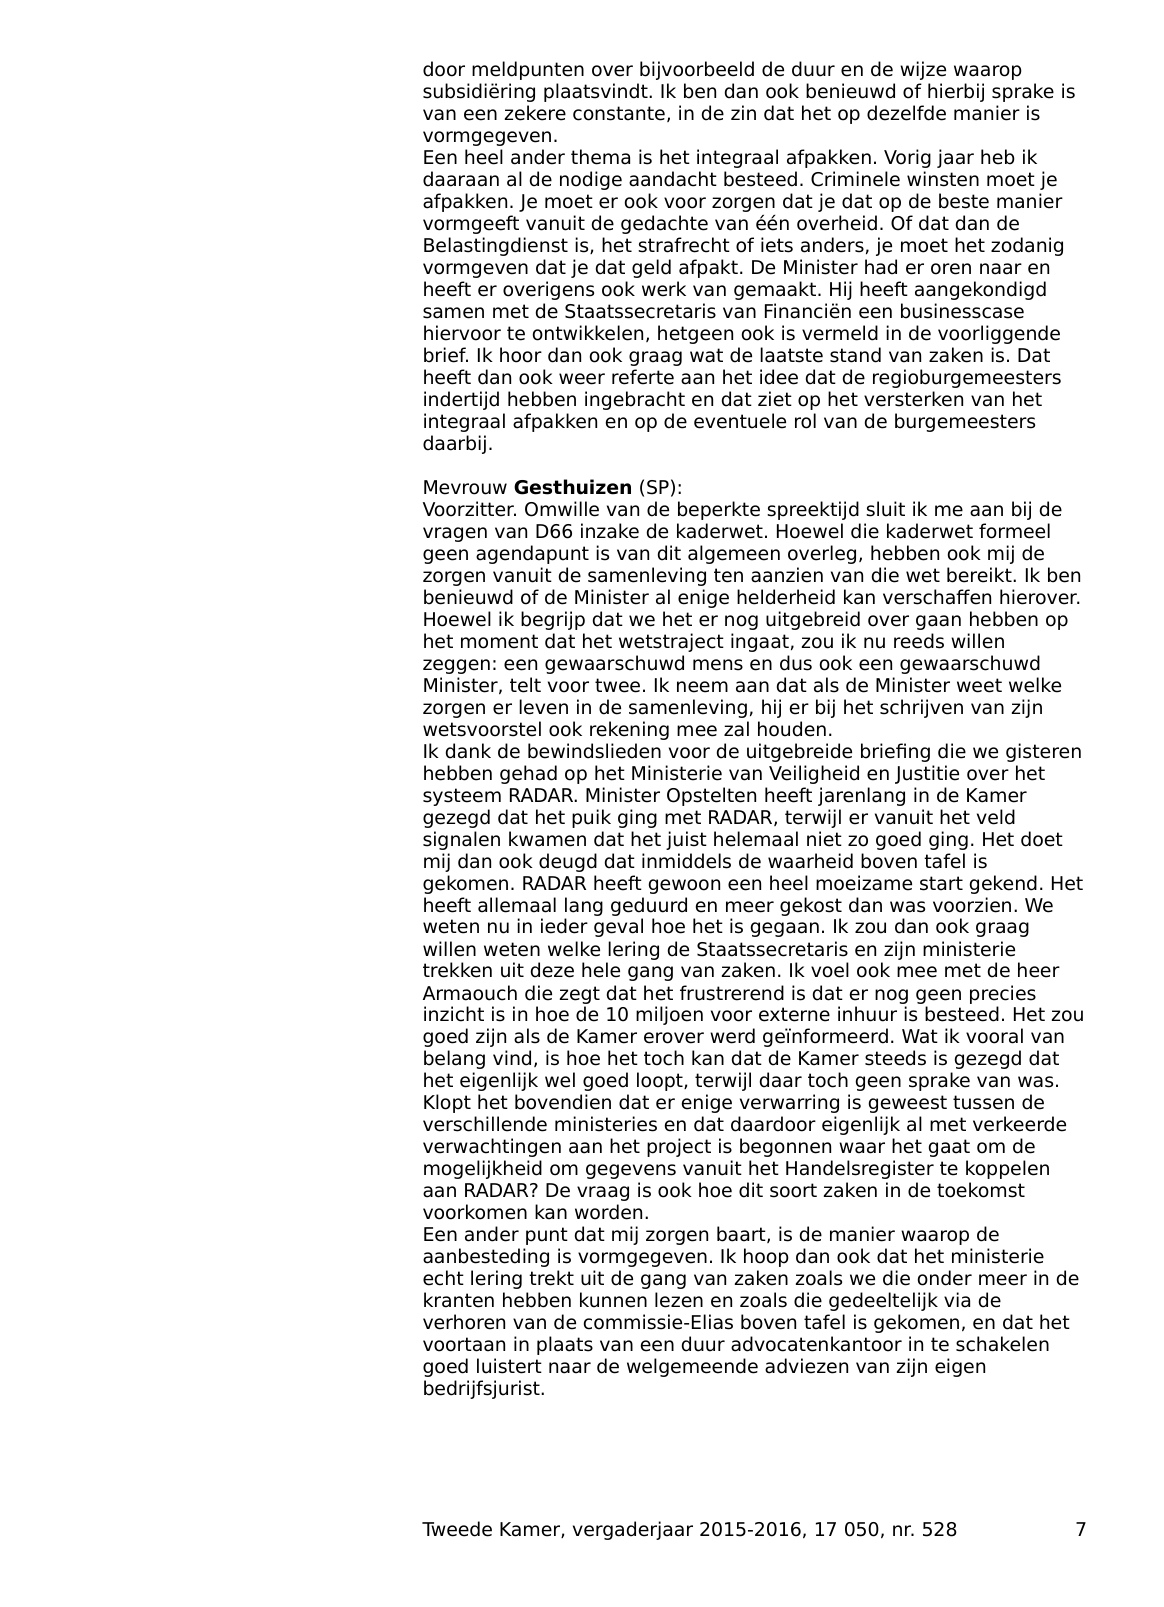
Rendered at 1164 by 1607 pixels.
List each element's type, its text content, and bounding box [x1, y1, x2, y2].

text Een heel ander thema is het integraal afpakken. Vorig jaar heb ik daaraan al de nodige aandacht besteed. Criminele winsten moet je afpakken. Je moet er ook voor zorgen dat je dat op de beste manier vormgeeft vanuit de gedachte van één overheid. Of dat dan de Belastingdienst is, het strafrecht of iets anders, je moet het zodanig vormgeven dat je dat geld afpakt. De Minister had er oren naar en heeft er overigens ook werk van gemaakt. Hij heeft aangekondigd samen met de Staatssecretaris van Financiën een businesscase hiervoor te ontwikkelen, hetgeen ook is vermeld in de voorliggende brief. Ik hoor dan ook graag wat de laatste stand van zaken is. Dat heeft dan ook weer referte aan het idee dat de regioburgemeesters indertijd hebben ingebracht en dat ziet op het versterken van het integraal afpakken en op de eventuele rol van de burgemeesters daarbij. [422, 147, 1087, 455]
text door meldpunten over bijvoorbeeld de duur en de wijze waarop subsidiëring plaatsvindt. Ik ben dan ook benieuwd of hierbij sprake is van een zekere constante, in de zin dat het op dezelfde manier is vormgegeven. [422, 59, 1087, 147]
text Mevrouw Gesthuizen (SP): [422, 477, 1087, 499]
text Voorzitter. Omwille van de beperkte spreektijd sluit ik me aan bij de vragen van D66 inzake de kaderwet. Hoewel die kaderwet formeel geen agendapunt is van dit algemeen overleg, hebben ook mij de zorgen vanuit de samenleving ten aanzien van die wet bereikt. Ik ben benieuwd of de Minister al enige helderheid kan verschaffen hierover. Hoewel ik begrijp dat we het er nog uitgebreid over gaan hebben op het moment dat het wetstraject ingaat, zou ik nu reeds willen zeggen: een gewaarschuwd mens en dus ook een gewaarschuwd Minister, telt voor twee. Ik neem aan dat als de Minister weet welke zorgen er leven in de samenleving, hij er bij het schrijven van zijn wetsvoorstel ook rekening mee zal houden. [422, 499, 1087, 741]
text Een ander punt dat mij zorgen baart, is de manier waarop de aanbesteding is vormgegeven. Ik hoop dan ook dat het ministerie echt lering trekt uit de gang van zaken zoals we die onder meer in de kranten hebben kunnen lezen en zoals die gedeeltelijk via de verhoren van de commissie-Elias boven tafel is gekomen, en dat het voortaan in plaats van een duur advocatenkantoor in te schakelen goed luistert naar de welgemeende adviezen van zijn eigen bedrijfsjurist. [422, 1224, 1087, 1400]
text Ik dank de bewindslieden voor de uitgebreide briefing die we gisteren hebben gehad op het Ministerie van Veiligheid en Justitie over het systeem RADAR. Minister Opstelten heeft jarenlang in de Kamer gezegd dat het puik ging met RADAR, terwijl er vanuit het veld signalen kwamen dat het juist helemaal niet zo goed ging. Het doet mij dan ook deugd dat inmiddels de waarheid boven tafel is gekomen. RADAR heeft gewoon een heel moeizame start gekend. Het heeft allemaal lang geduurd en meer gekost dan was voorzien. We weten nu in ieder geval hoe het is gegaan. Ik zou dan ook graag willen weten welke lering de Staatssecretaris en zijn ministerie trekken uit deze hele gang van zaken. Ik voel ook mee met de heer Armaouch die zegt dat het frustrerend is dat er nog geen precies inzicht is in hoe de 10 miljoen voor externe inhuur is besteed. Het zou goed zijn als de Kamer erover werd geïnformeerd. Wat ik vooral van belang vind, is hoe het toch kan dat de Kamer steeds is gezegd dat het eigenlijk wel goed loopt, terwijl daar toch geen sprake van was. Klopt het bovendien dat er enige verwarring is geweest tussen de verschillende ministeries en dat daardoor eigenlijk al met verkeerde verwachtingen aan het project is begonnen waar het gaat om de mogelijkheid om gegevens vanuit het Handelsregister te koppelen aan RADAR? De vraag is ook hoe dit soort zaken in de toekomst voorkomen kan worden. [422, 741, 1087, 1224]
